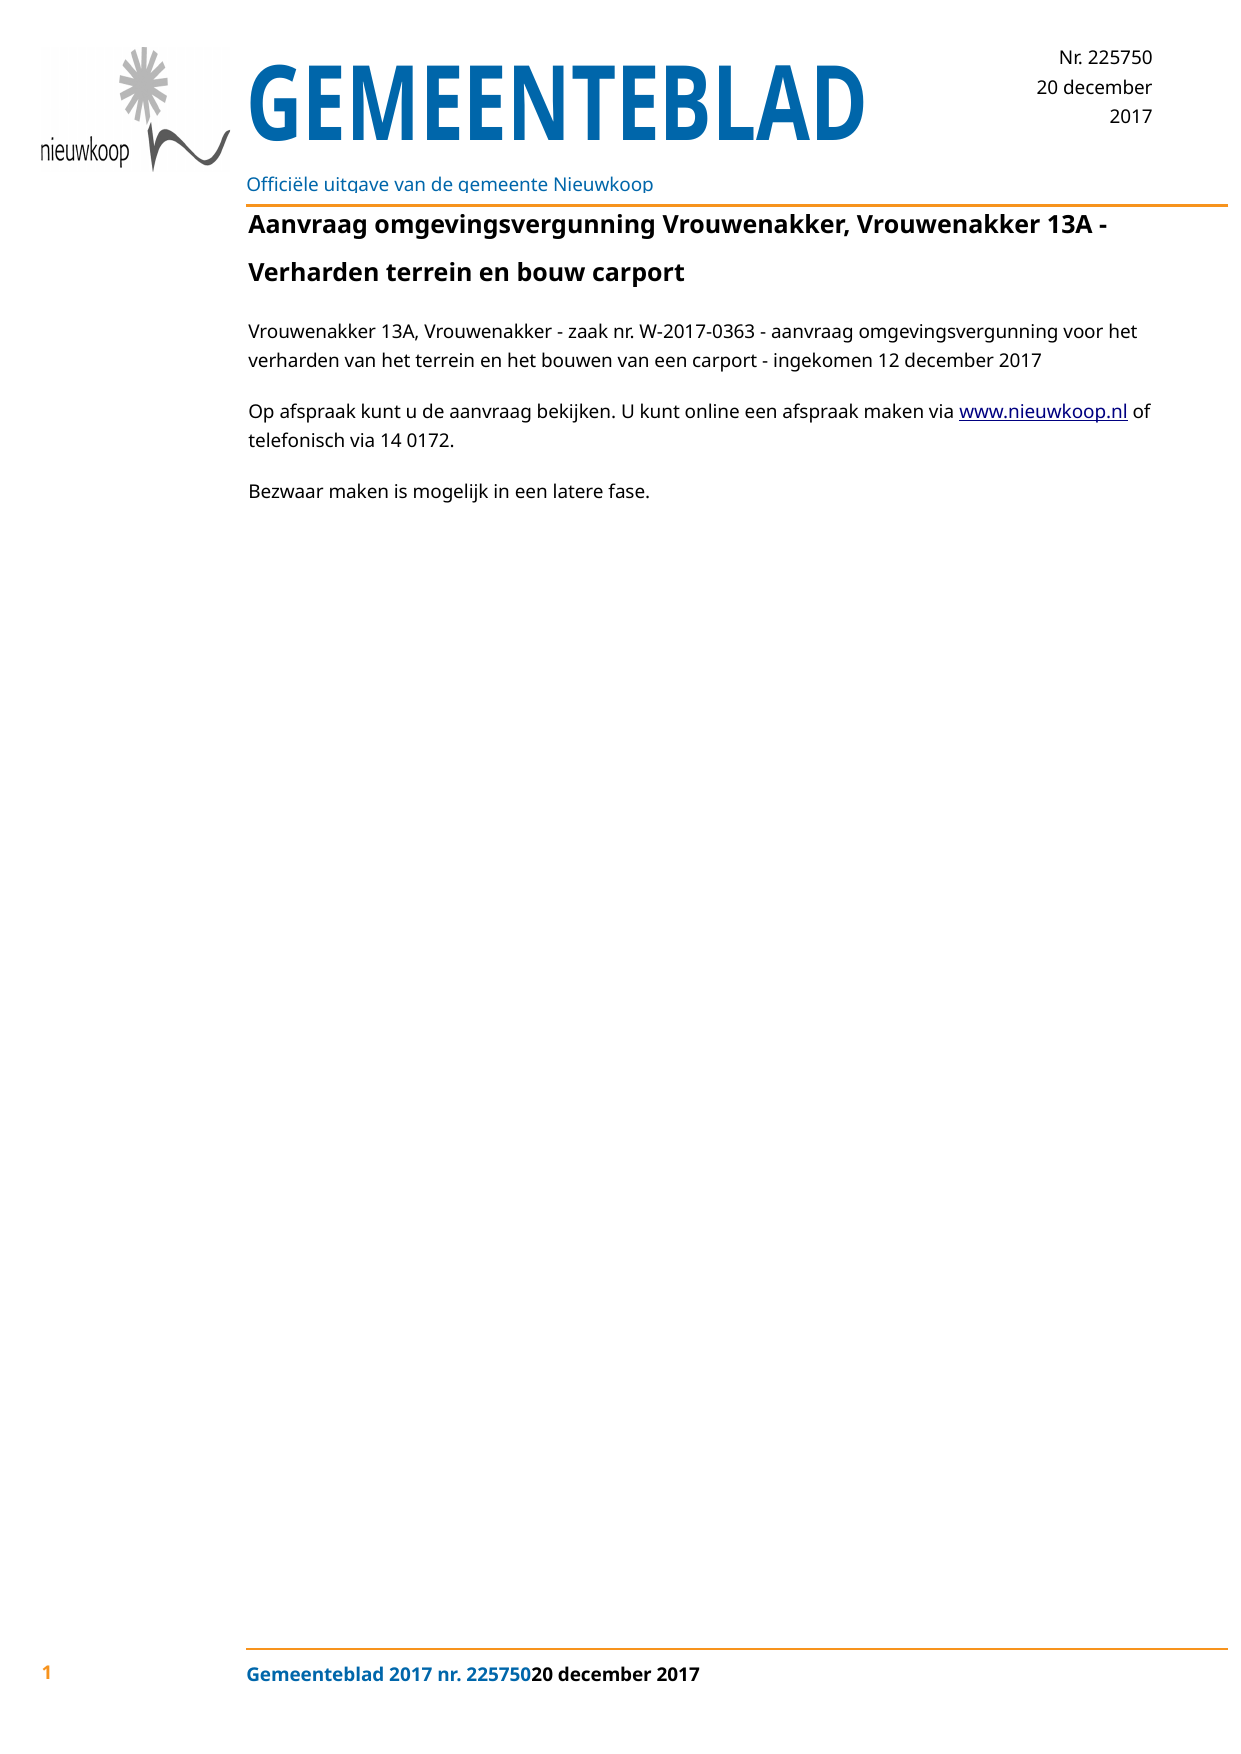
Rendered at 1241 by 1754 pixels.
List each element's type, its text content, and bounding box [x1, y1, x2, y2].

text Aanvraag omgevingsvergunning Vrouwenakker, Vrouwenakker 13A - Verharden terrein en bouw carport [248, 207, 1152, 288]
picture [41, 47, 231, 172]
text Bezwaar maken is mogelijk in een latere fase. [248, 478, 1152, 504]
text Vrouwenakker 13A, Vrouwenakker - zaak nr. W-2017-0363 - aanvraag omgevingsvergunning voor het verharden van het terrein en het bouwen van een carport - ingekomen 12 december 2017 [248, 318, 1152, 373]
text Op afspraak kunt u de aanvraag bekijken. U kunt online een afspraak maken via www.nieuwkoop.nl of telefonisch via 14 0172. [248, 398, 1152, 453]
